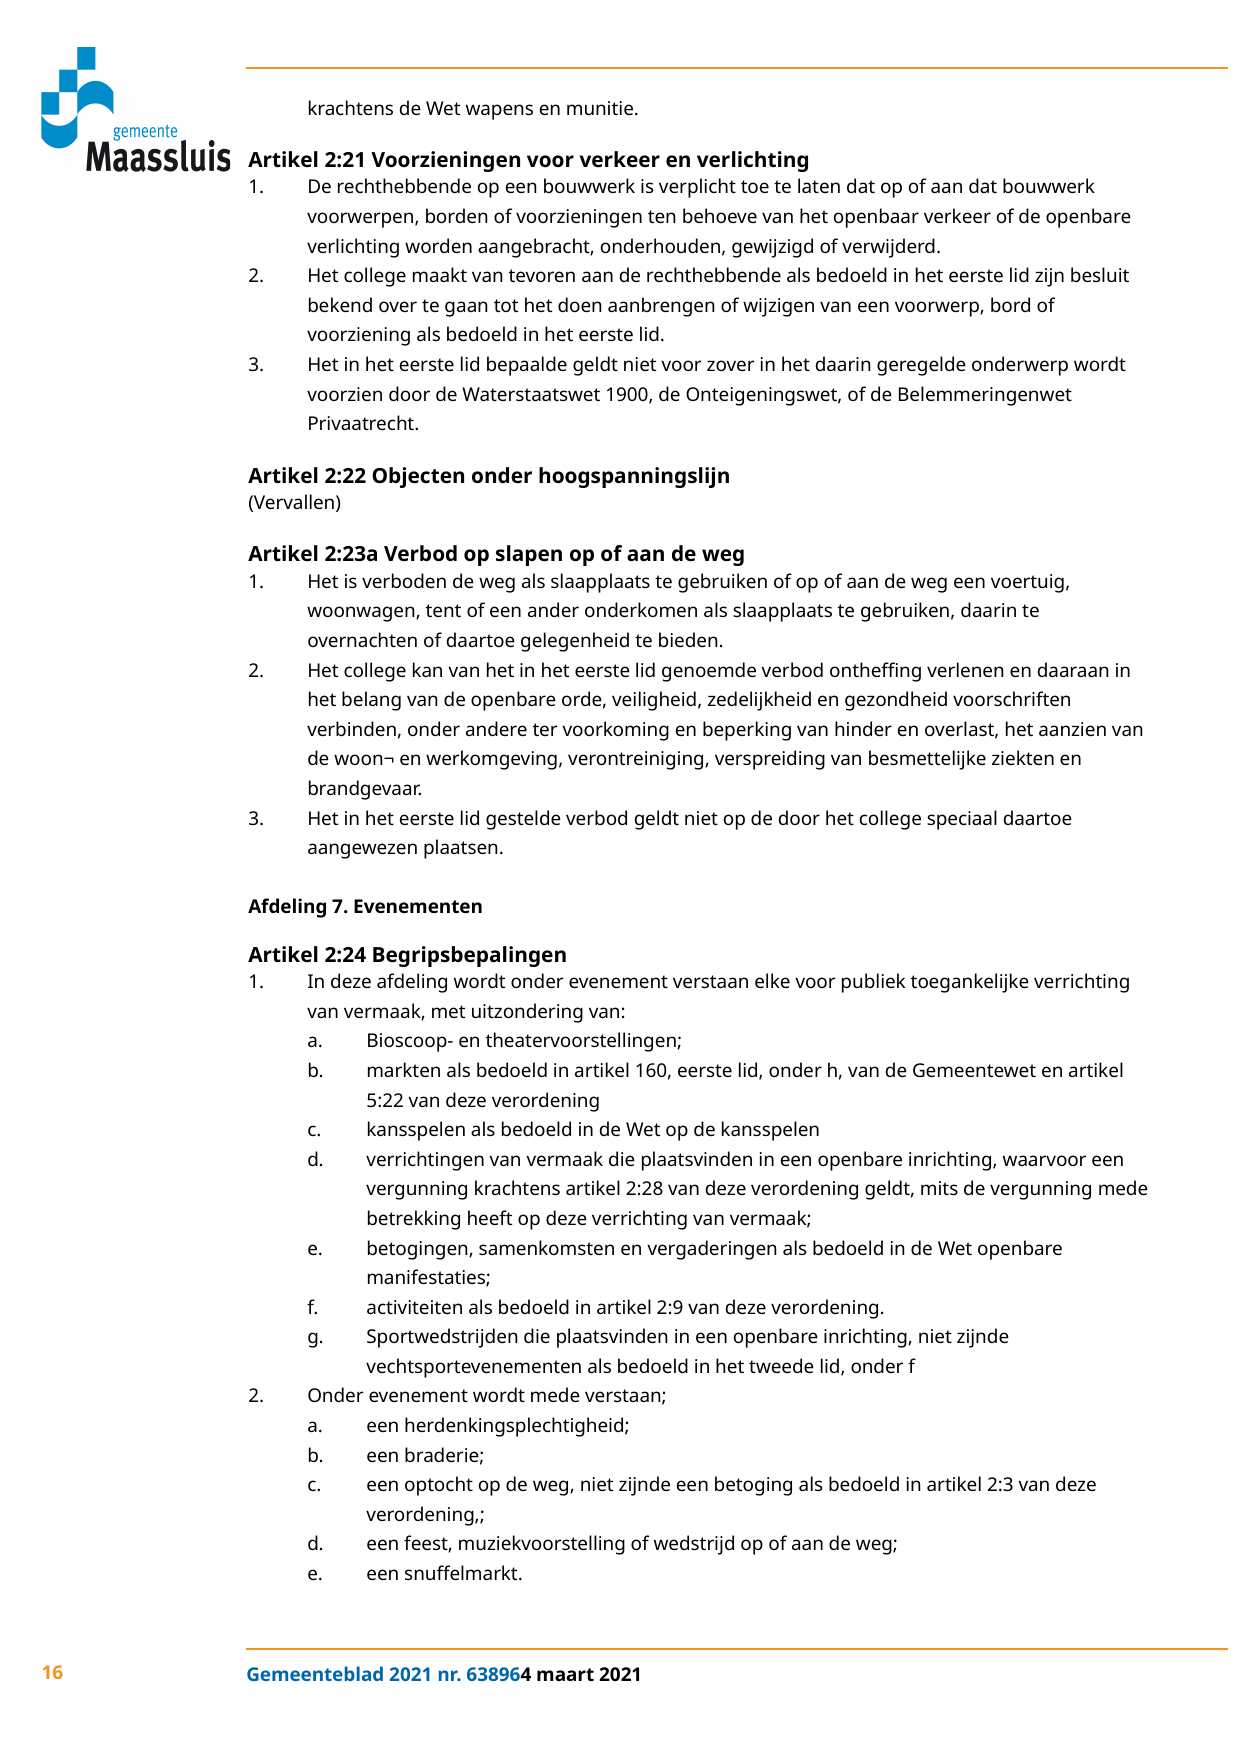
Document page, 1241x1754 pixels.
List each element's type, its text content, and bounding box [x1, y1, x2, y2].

text Afdeling 7. Evenementen [248, 893, 1152, 919]
text Artikel 2:22 Objecten onder hoogspanningslijn [248, 461, 1152, 489]
list De rechthebbende op een bouwwerk is verplicht toe te laten dat op of aan dat bouwwerk voorwerpen, borden of voorzieningen ten behoeve van het openbaar verkeer of de openbare verlichting worden aangebracht, onderhouden, gewijzigd of verwijderd. [248, 174, 1152, 258]
list Sportwedstrijden die plaatsvinden in een openbare inrichting, niet zijnde vechtsportevenementen als bedoeld in het tweede lid, onder f [307, 1323, 1152, 1379]
text (Vervallen) [248, 489, 1152, 515]
list activiteiten als bedoeld in artikel 2:9 van deze verordening. [307, 1294, 1152, 1319]
list kansspelen als bedoeld in de Wet op de kansspelen [307, 1116, 1152, 1142]
text Artikel 2:21 Voorzieningen voor verkeer en verlichting [248, 145, 1152, 174]
text Artikel 2:23a Verbod op slapen op of aan de weg [248, 539, 1152, 568]
list In deze afdeling wordt onder evenement verstaan elke voor publiek toegankelijke verrichting van vermaak, met uitzondering van: [248, 968, 1152, 1024]
list Het in het eerste lid gestelde verbod geldt niet op de door het college speciaal daartoe aangewezen plaatsen. [248, 805, 1152, 860]
list Het college maakt van tevoren aan de rechthebbende als bedoeld in het eerste lid zijn besluit bekend over te gaan tot het doen aanbrengen of wijzigen van een voorwerp, bord of voorziening als bedoeld in het eerste lid. [248, 262, 1152, 347]
text Artikel 2:24 Begripsbepalingen [248, 940, 1152, 968]
list krachtens de Wet wapens en munitie. [248, 95, 1152, 121]
list Het is verboden de weg als slaapplaats te gebruiken of op of aan de weg een voertuig, woonwagen, tent of een ander onderkomen als slaapplaats te gebruiken, daarin te overnachten of daartoe gelegenheid te bieden. [248, 568, 1152, 653]
picture [41, 47, 231, 172]
list Het college kan van het in het eerste lid genoemde verbod ontheffing verlenen en daaraan in het belang van de openbare orde, veiligheid, zedelijkheid en gezondheid voorschriften verbinden, onder andere ter voorkoming en beperking van hinder en overlast, het aanzien van de woon¬ en werkomgeving, verontreiniging, verspreiding van besmettelijke ziekten en brandgevaar. [248, 657, 1152, 801]
picture [41, 47, 77, 92]
list markten als bedoeld in artikel 160, eerste lid, onder h, van de Gemeentewet en artikel 5:22 van deze verordening [307, 1057, 1152, 1112]
list verrichtingen van vermaak die plaatsvinden in een openbare inrichting, waarvoor een vergunning krachtens artikel 2:28 van deze verordening geldt, mits de vergunning mede betrekking heeft op deze verrichting van vermaak; [307, 1146, 1152, 1231]
list een feest, muziekvoorstelling of wedstrijd op of aan de weg; [307, 1531, 1152, 1556]
list een snuffelmarkt. [307, 1560, 1152, 1586]
list Het in het eerste lid bepaalde geldt niet voor zover in het daarin geregelde onderwerp wordt voorzien door de Waterstaatswet 1900, de Onteigeningswet, of de Belemmeringenwet Privaatrecht. [248, 351, 1152, 436]
list Bioscoop- en theatervoorstellingen; [307, 1028, 1152, 1053]
list een herdenkingsplechtigheid; [307, 1412, 1152, 1438]
list Onder evenement wordt mede verstaan; [248, 1383, 1152, 1408]
list een braderie; [307, 1442, 1152, 1467]
list een optocht op de weg, niet zijnde een betoging als bedoeld in artikel 2:3 van deze verordening,; [307, 1471, 1152, 1527]
list betogingen, samenkomsten en vergaderingen als bedoeld in de Wet openbare manifestaties; [307, 1235, 1152, 1290]
